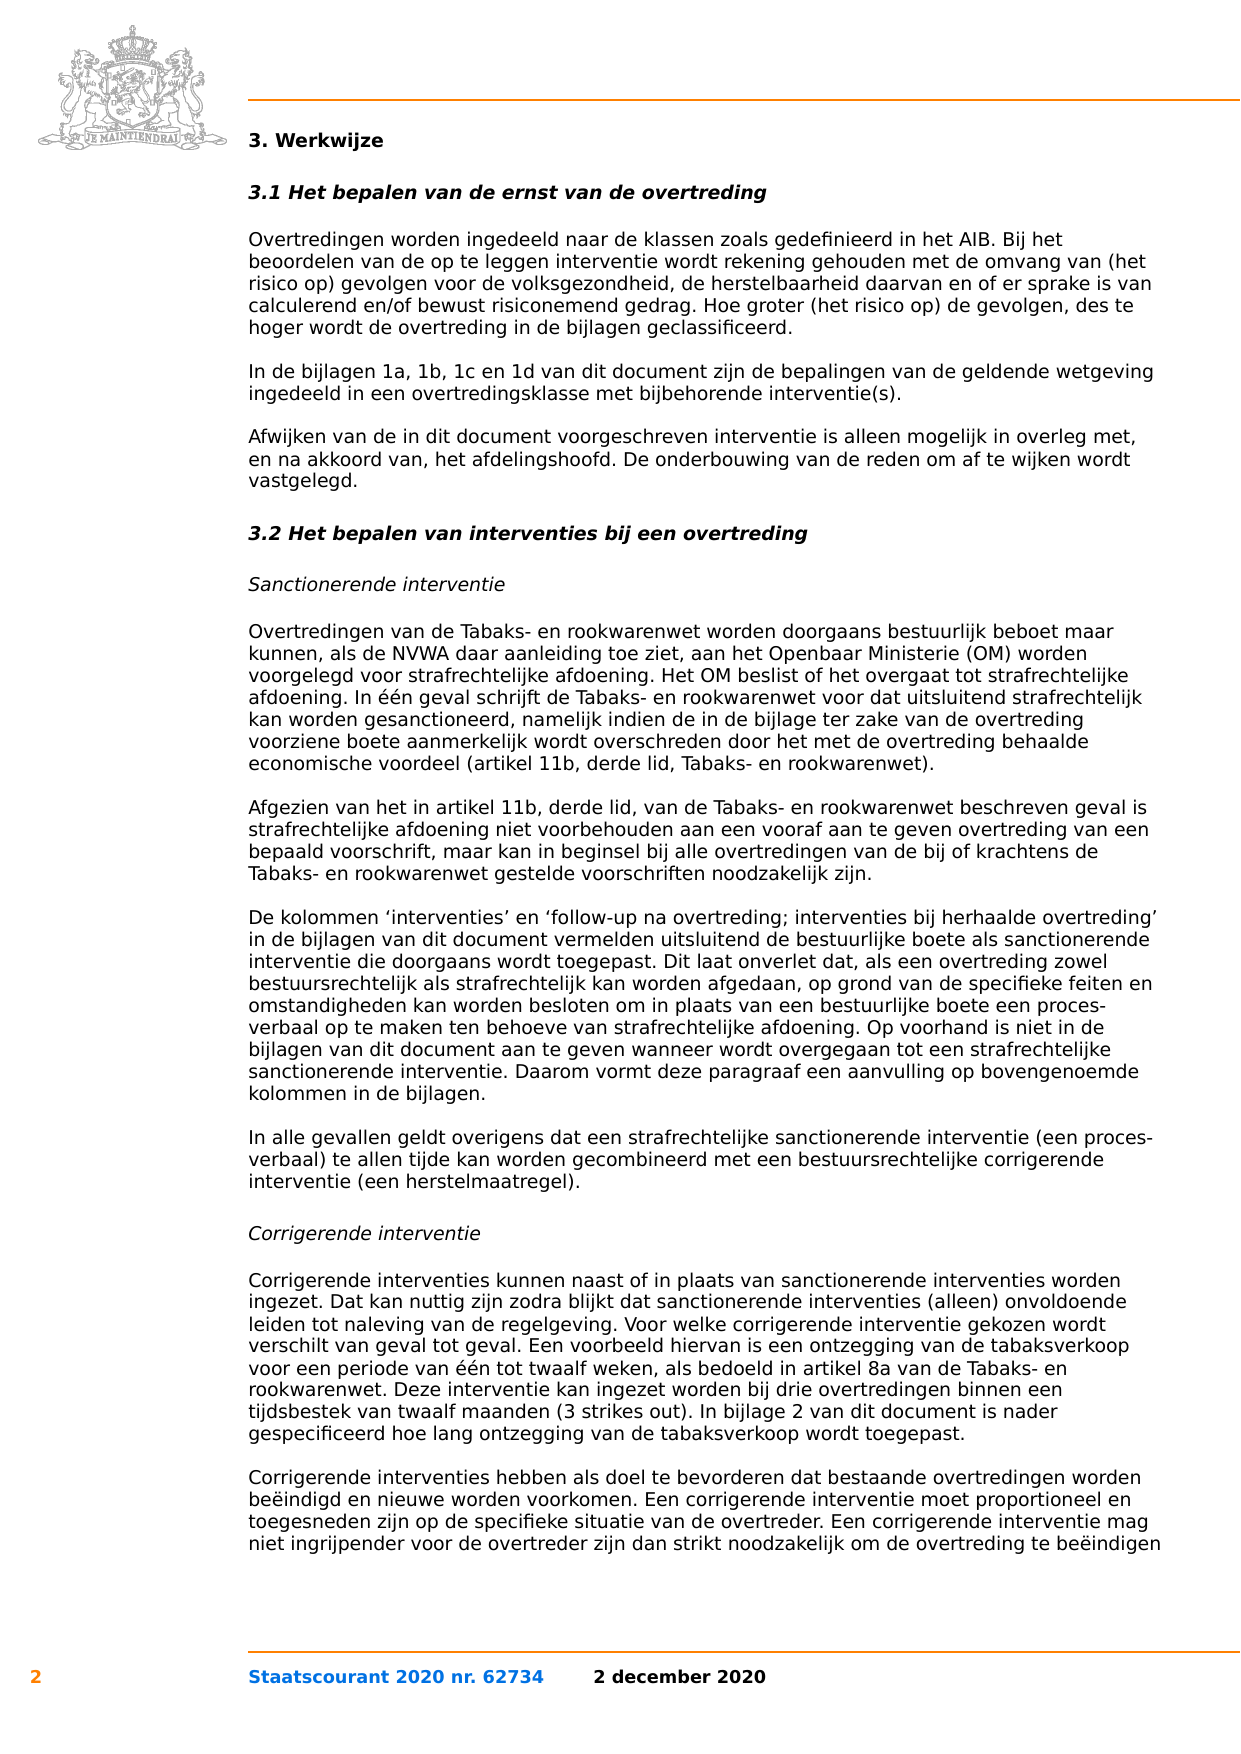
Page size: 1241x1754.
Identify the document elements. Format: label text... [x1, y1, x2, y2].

subtitle 3.1 Het bepalen van de ernst van de overtreding [248, 182, 1163, 204]
subtitle Corrigerende interventie [248, 1222, 1163, 1244]
text Corrigerende interventies hebben als doel te bevorderen dat bestaande overtredingen worden beëindigd en nieuwe worden voorkomen. Een corrigerende interventie moet proportioneel en toegesneden zijn op de specifieke situatie van de overtreder. Een corrigerende interventie mag niet ingrijpender voor de overtreder zijn dan strikt noodzakelijk om de overtreding te beëindigen [248, 1467, 1163, 1555]
text De kolommen ‘interventies’ en ‘follow-up na overtreding; interventies bij herhaalde overtreding’ in de bijlagen van dit document vermelden uitsluitend de bestuurlijke boete als sanctionerende interventie die doorgaans wordt toegepast. Dit laat onverlet dat, als een overtreding zowel bestuursrechtelijk als strafrechtelijk kan worden afgedaan, op grond van de specifieke feiten en omstandigheden kan worden besloten om in plaats van een bestuurlijke boete een proces-verbaal op te maken ten behoeve van strafrechtelijke afdoening. Op voorhand is niet in de bijlagen van dit document aan te geven wanneer wordt overgegaan tot een strafrechtelijke sanctionerende interventie. Daarom vormt deze paragraaf een aanvulling op bovengenoemde kolommen in de bijlagen. [248, 907, 1163, 1105]
text Overtredingen van de Tabaks- en rookwarenwet worden doorgaans bestuurlijk beboet maar kunnen, als de NVWA daar aanleiding toe ziet, aan het Openbaar Ministerie (OM) worden voorgelegd voor strafrechtelijke afdoening. Het OM beslist of het overgaat tot strafrechtelijke afdoening. In één geval schrijft de Tabaks- en rookwarenwet voor dat uitsluitend strafrechtelijk kan worden gesanctioneerd, namelijk indien de in de bijlage ter zake van de overtreding voorziene boete aanmerkelijk wordt overschreden door het met de overtreding behaalde economische voordeel (artikel 11b, derde lid, Tabaks- en rookwarenwet). [248, 621, 1163, 775]
text Afgezien van het in artikel 11b, derde lid, van de Tabaks- en rookwarenwet beschreven geval is strafrechtelijke afdoening niet voorbehouden aan een vooraf aan te geven overtreding van een bepaald voorschrift, maar kan in beginsel bij alle overtredingen van de bij of krachtens de Tabaks- en rookwarenwet gestelde voorschriften noodzakelijk zijn. [248, 797, 1163, 885]
text Afwijken van de in dit document voorgeschreven interventie is alleen mogelijk in overleg met, en na akkoord van, het afdelingshoofd. De onderbouwing van de reden om af te wijken wordt vastgelegd. [248, 426, 1163, 492]
subtitle 3.2 Het bepalen van interventies bij een overtreding [248, 522, 1163, 544]
text In alle gevallen geldt overigens dat een strafrechtelijke sanctionerende interventie (een proces-verbaal) te allen tijde kan worden gecombineerd met een bestuursrechtelijke corrigerende interventie (een herstelmaatregel). [248, 1127, 1163, 1192]
text Corrigerende interventies kunnen naast of in plaats van sanctionerende interventies worden ingezet. Dat kan nuttig zijn zodra blijkt dat sanctionerende interventies (alleen) onvoldoende leiden tot naleving van de regelgeving. Voor welke corrigerende interventie gekozen wordt verschilt van geval tot geval. Een voorbeeld hiervan is een ontzegging van de tabaksverkoop voor een periode van één tot twaalf weken, als bedoeld in artikel 8a van de Tabaks- en rookwarenwet. Deze interventie kan ingezet worden bij drie overtredingen binnen een tijdsbestek van twaalf maanden (3 strikes out). In bijlage 2 van dit document is nader gespecificeerd hoe lang ontzegging van de tabaksverkoop wordt toegepast. [248, 1269, 1163, 1445]
subtitle Sanctionerende interventie [248, 574, 1163, 596]
text In de bijlagen 1a, 1b, 1c en 1d van dit document zijn de bepalingen van de geldende wetgeving ingedeeld in een overtredingsklasse met bijbehorende interventie(s). [248, 361, 1163, 404]
subtitle 3. Werkwijze [248, 130, 1163, 152]
picture [38, 25, 227, 150]
text Overtredingen worden ingedeeld naar de klassen zoals gedefinieerd in het AIB. Bij het beoordelen van de op te leggen interventie wordt rekening gehouden met de omvang van (het risico op) gevolgen voor de volksgezondheid, de herstelbaarheid daarvan en of er sprake is van calculerend en/of bewust risiconemend gedrag. Hoe groter (het risico op) de gevolgen, des te hoger wordt de overtreding in de bijlagen geclassificeerd. [248, 229, 1163, 339]
